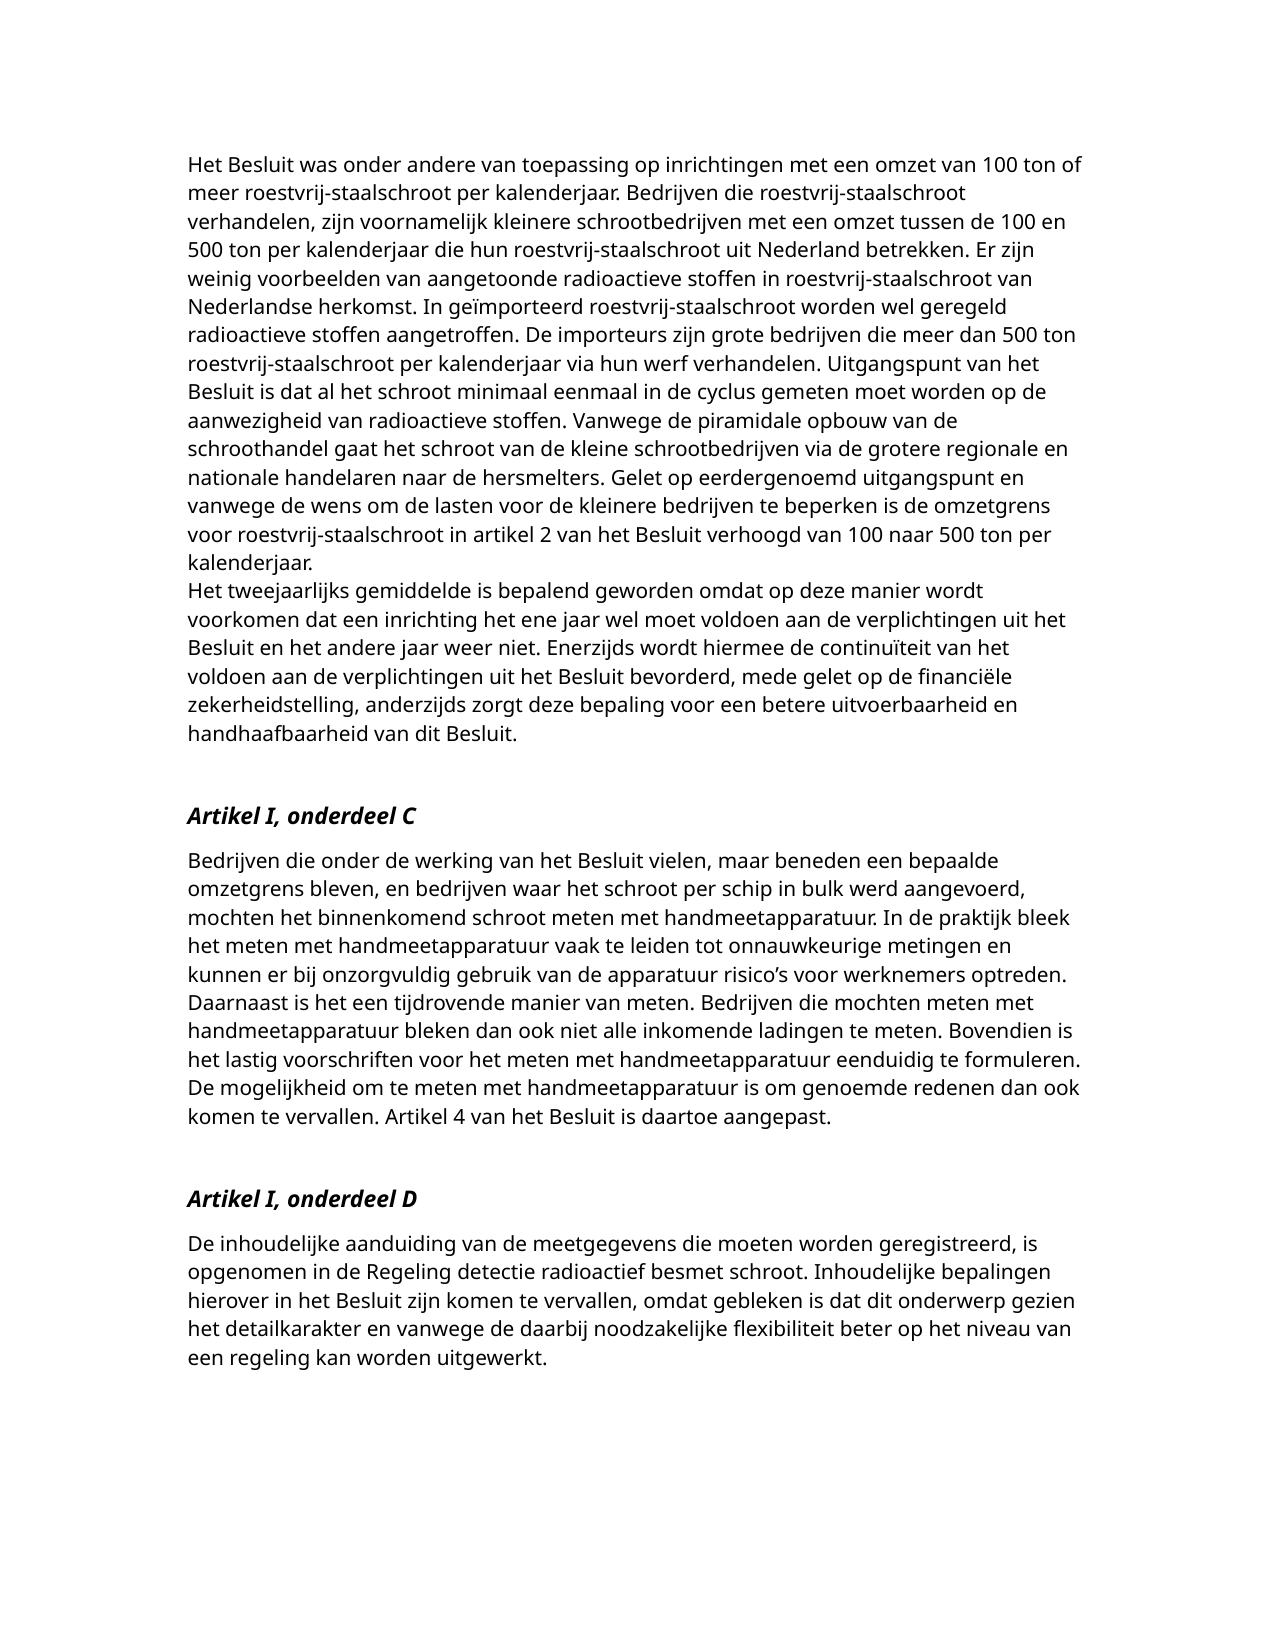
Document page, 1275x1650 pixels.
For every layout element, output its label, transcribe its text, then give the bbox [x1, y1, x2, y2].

text Artikel I, onderdeel C [187, 800, 1087, 831]
text Het Besluit was onder andere van toepassing op inrichtingen met een omzet van 100 ton of meer roestvrij-staalschroot per kalenderjaar. Bedrijven die roestvrij-staalschroot verhandelen, zijn voornamelijk kleinere schrootbedrijven met een omzet tussen de 100 en 500 ton per kalenderjaar die hun roestvrij-staalschroot uit Nederland betrekken. Er zijn weinig voorbeelden van aangetoonde radioactieve stoffen in roestvrij-staalschroot van Nederlandse herkomst. In geïmporteerd roestvrij-staalschroot worden wel geregeld radioactieve stoffen aangetroffen. De importeurs zijn grote bedrijven die meer dan 500 ton roestvrij-staalschroot per kalenderjaar via hun werf verhandelen. Uitgangspunt van het Besluit is dat al het schroot minimaal eenmaal in de cyclus gemeten moet worden op de aanwezigheid van radioactieve stoffen. Vanwege de piramidale opbouw van de schroothandel gaat het schroot van de kleine schrootbedrijven via de grotere regionale en nationale handelaren naar de hersmelters. Gelet op eerdergenoemd uitgangspunt en vanwege de wens om de lasten voor de kleinere bedrijven te beperken is de omzetgrens voor roestvrij-staalschroot in artikel 2 van het Besluit verhoogd van 100 naar 500 ton per kalenderjaar. [187, 150, 1087, 577]
text De inhoudelijke aanduiding van de meetgegevens die moeten worden geregistreerd, is opgenomen in de Regeling detectie radioactief besmet schroot. Inhoudelijke bepalingen hierover in het Besluit zijn komen te vervallen, omdat gebleken is dat dit onderwerp gezien het detailkarakter en vanwege de daarbij noodzakelijke flexibiliteit beter op het niveau van een regeling kan worden uitgewerkt. [187, 1229, 1087, 1371]
text Artikel I, onderdeel D [187, 1183, 1087, 1214]
text Het tweejaarlijks gemiddelde is bepalend geworden omdat op deze manier wordt voorkomen dat een inrichting het ene jaar wel moet voldoen aan de verplichtingen uit het Besluit en het andere jaar weer niet. Enerzijds wordt hiermee de continuïteit van het voldoen aan de verplichtingen uit het Besluit bevorderd, mede gelet op de financiële zekerheidstelling, anderzijds zorgt deze bepaling voor een betere uitvoerbaarheid en handhaafbaarheid van dit Besluit. [187, 577, 1087, 747]
text Bedrijven die onder de werking van het Besluit vielen, maar beneden een bepaalde omzetgrens bleven, en bedrijven waar het schroot per schip in bulk werd aangevoerd, mochten het binnenkomend schroot meten met handmeetapparatuur. In de praktijk bleek het meten met handmeetapparatuur vaak te leiden tot onnauwkeurige metingen en kunnen er bij onzorgvuldig gebruik van de apparatuur risico’s voor werknemers optreden. Daarnaast is het een tijdrovende manier van meten. Bedrijven die mochten meten met handmeetapparatuur bleken dan ook niet alle inkomende ladingen te meten. Bovendien is het lastig voorschriften voor het meten met handmeetapparatuur eenduidig te formuleren. De mogelijkheid om te meten met handmeetapparatuur is om genoemde redenen dan ook komen te vervallen. Artikel 4 van het Besluit is daartoe aangepast. [187, 846, 1087, 1130]
